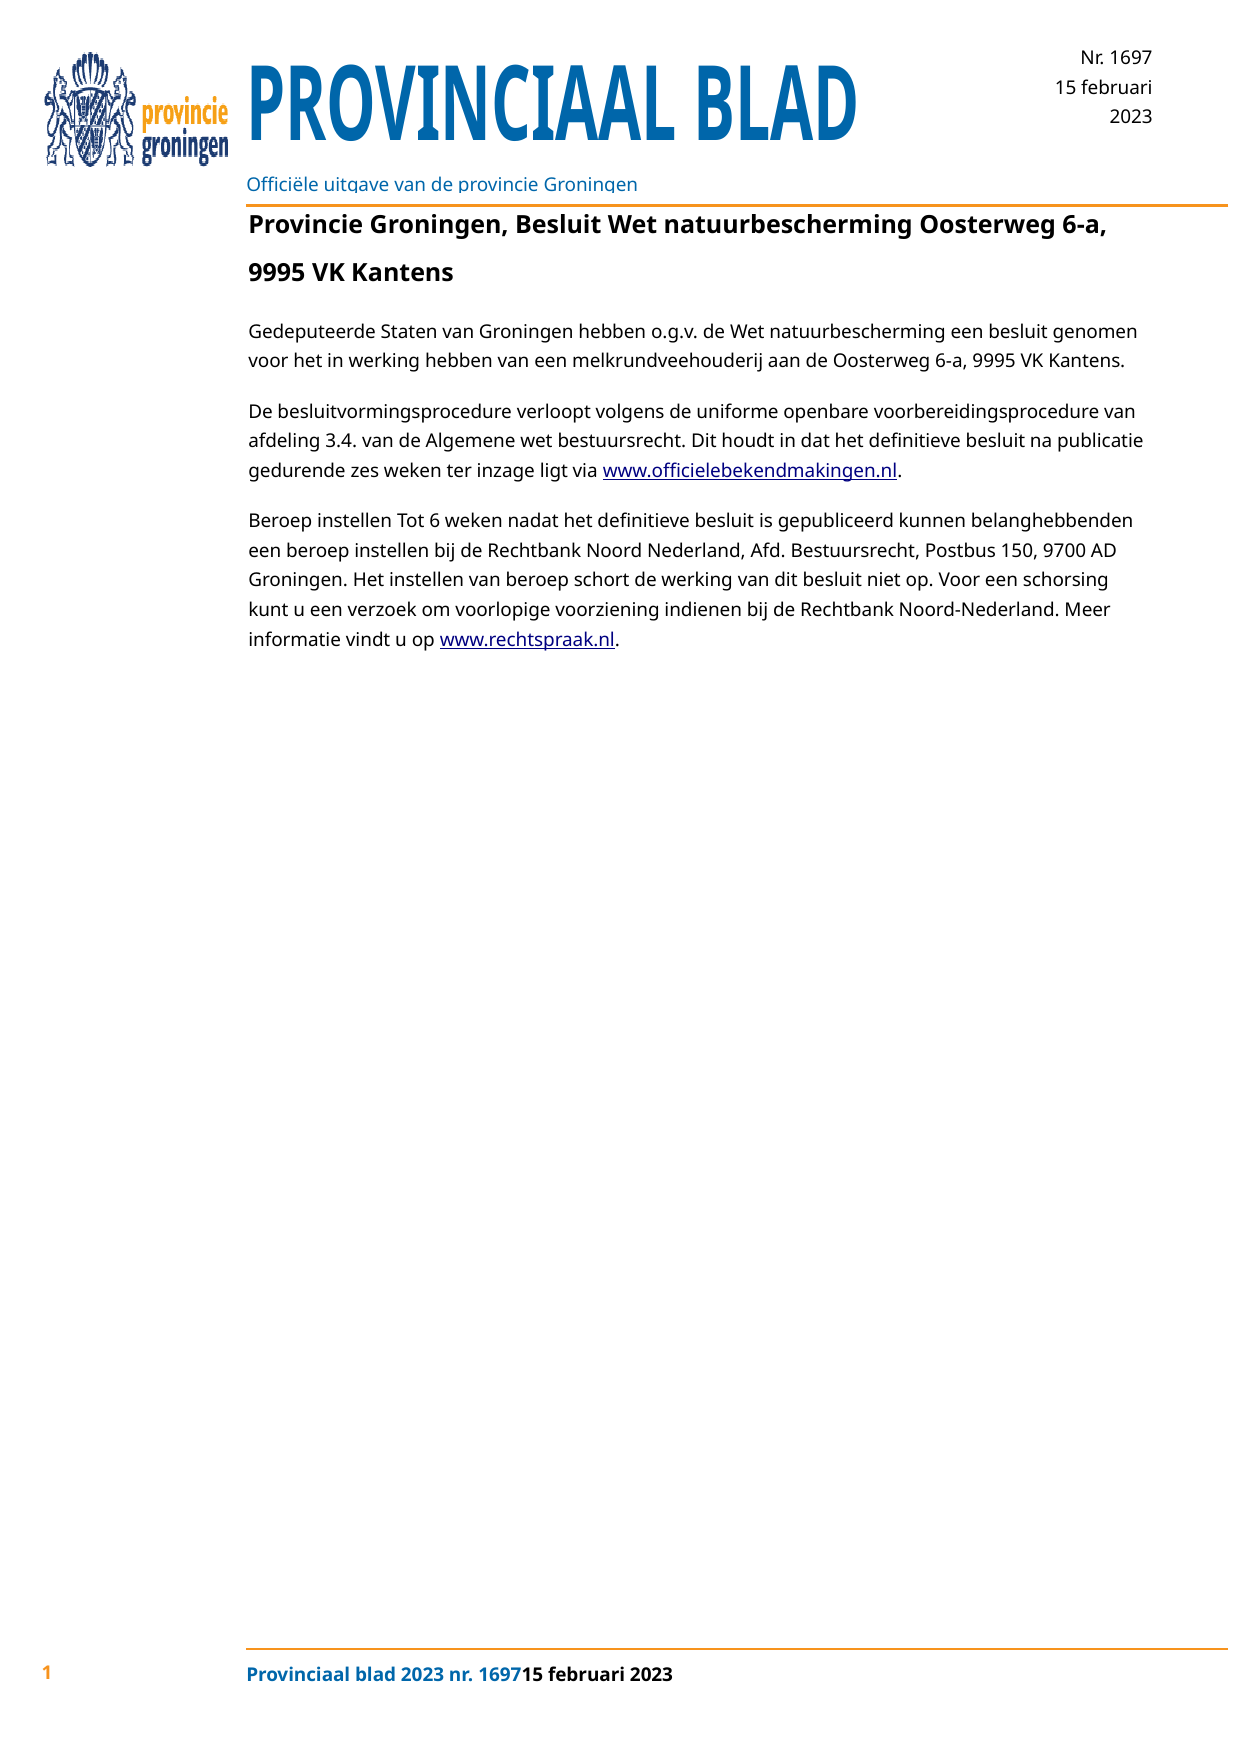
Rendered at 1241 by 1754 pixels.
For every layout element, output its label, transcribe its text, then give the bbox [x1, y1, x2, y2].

text Gedeputeerde Staten van Groningen hebben o.g.v. de Wet natuurbescherming een besluit genomen voor het in werking hebben van een melkrundveehouderij aan de Oosterweg 6-a, 9995 VK Kantens. [248, 318, 1152, 373]
text De besluitvormingsprocedure verloopt volgens de uniforme openbare voorbereidingsprocedure van afdeling 3.4. van de Algemene wet bestuursrecht. Dit houdt in dat het definitieve besluit na publicatie gedurende zes weken ter inzage ligt via www.officielebekendmakingen.nl. [248, 398, 1152, 483]
text Beroep instellen Tot 6 weken nadat het definitieve besluit is gepubliceerd kunnen belanghebbenden een beroep instellen bij de Rechtbank Noord Nederland, Afd. Bestuursrecht, Postbus 150, 9700 AD Groningen. Het instellen van beroep schort de werking van dit besluit niet op. Voor een schorsing kunt u een verzoek om voorlopige voorziening indienen bij de Rechtbank Noord-Nederland. Meer informatie vindt u op www.rechtspraak.nl. [248, 507, 1152, 652]
picture [41, 47, 231, 172]
text Provincie Groningen, Besluit Wet natuurbescherming Oosterweg 6-a, 9995 VK Kantens [248, 207, 1152, 288]
